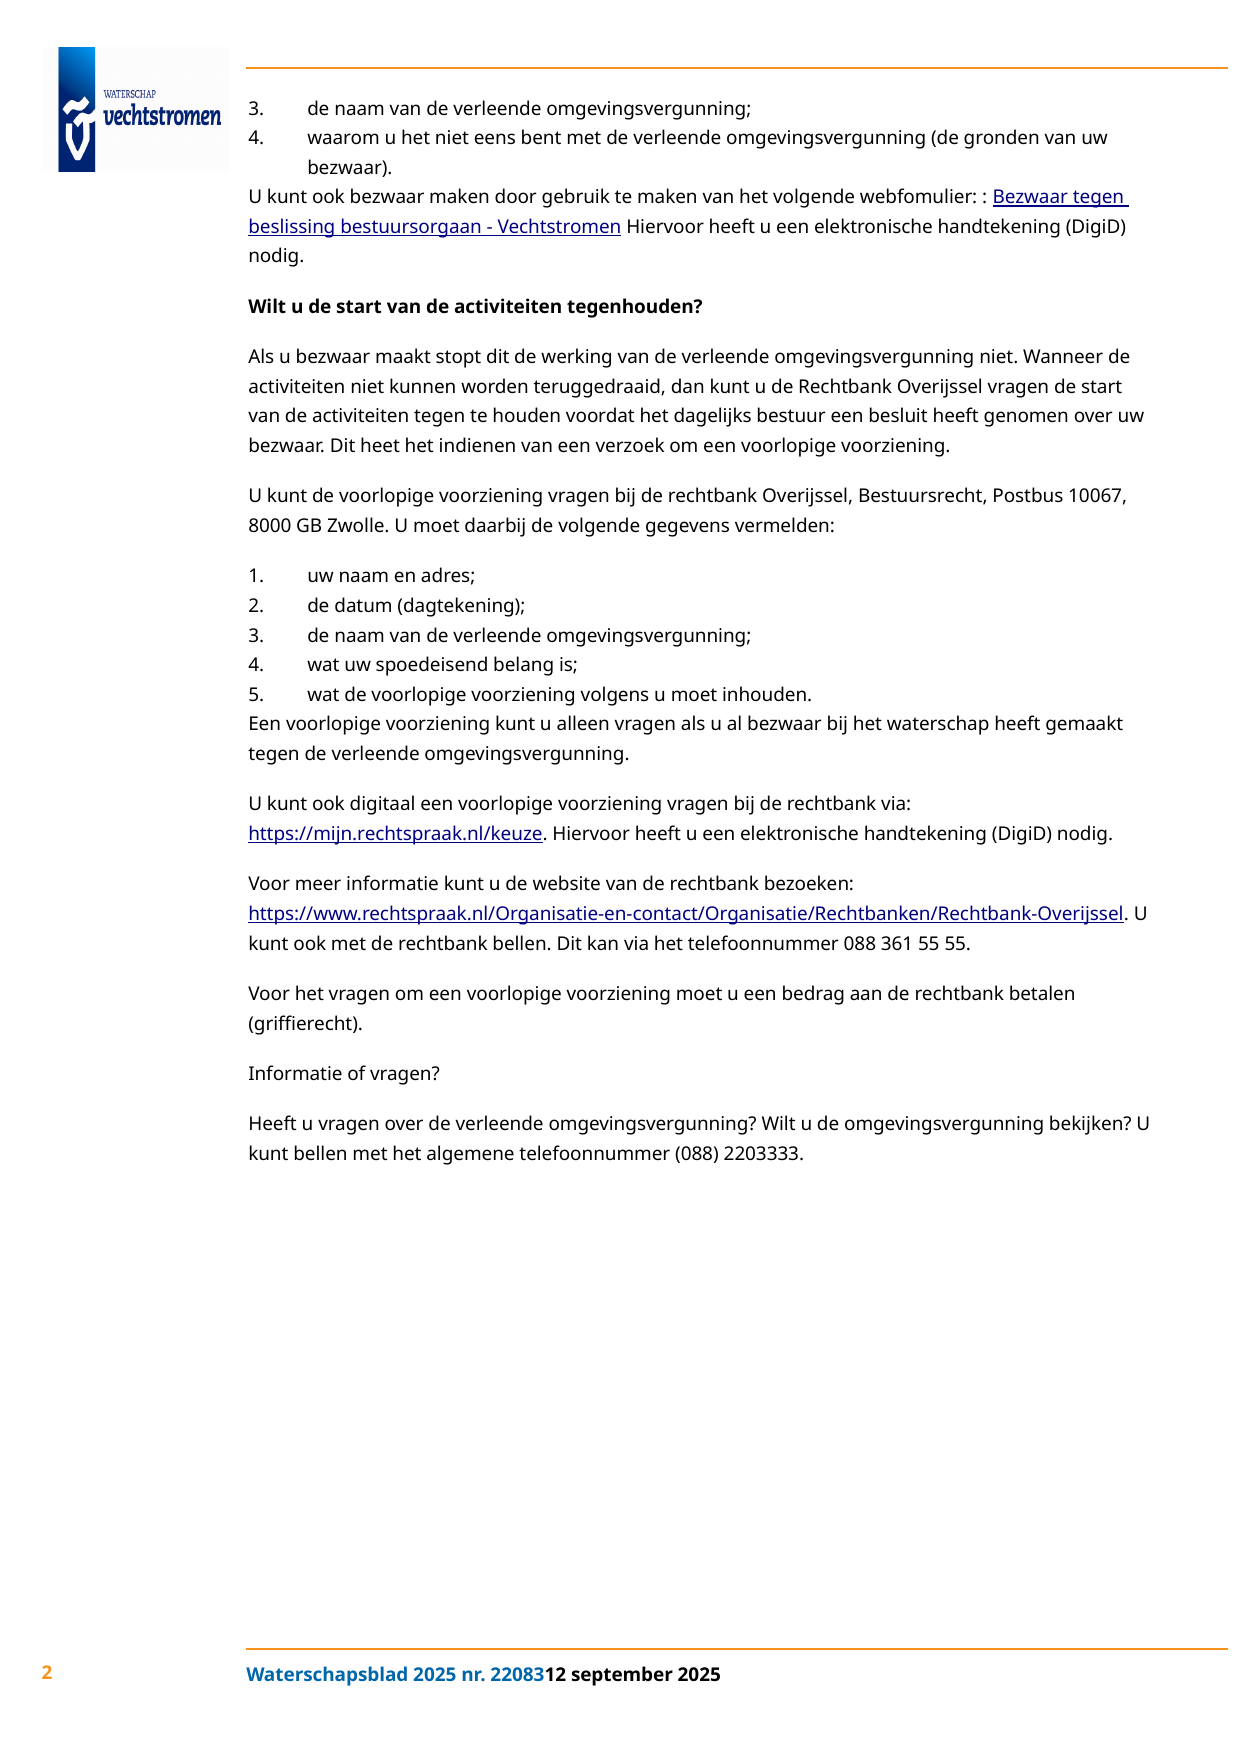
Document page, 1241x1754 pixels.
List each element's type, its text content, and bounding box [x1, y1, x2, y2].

text Voor het vragen om een voorlopige voorziening moet u een bedrag aan de rechtbank betalen (griffierecht). [248, 980, 1152, 1036]
list de datum (dagtekening); [248, 592, 1152, 618]
text Informatie of vragen? [248, 1060, 1152, 1086]
list de naam van de verleende omgevingsvergunning; [248, 622, 1152, 648]
text Wilt u de start van de activiteiten tegenhouden? [248, 293, 1152, 319]
list de naam van de verleende omgevingsvergunning; [248, 95, 1152, 121]
list wat uw spoedeisend belang is; [248, 651, 1152, 677]
list uw naam en adres; [248, 563, 1152, 588]
picture [41, 47, 231, 172]
text Als u bezwaar maakt stopt dit de werking van de verleende omgevingsvergunning niet. Wanneer de activiteiten niet kunnen worden teruggedraaid, dan kunt u de Rechtbank Overijssel vragen de start van de activiteiten tegen te houden voordat het dagelijks bestuur een besluit heeft genomen over uw bezwaar. Dit heet het indienen van een verzoek om een voorlopige voorziening. [248, 343, 1152, 458]
text Voor meer informatie kunt u de website van de rechtbank bezoeken: https://www.rechtspraak.nl/Organisatie-en-contact/Organisatie/Rechtbanken/Rechtbank-Overijssel. U kunt ook met de rechtbank bellen. Dit kan via het telefoonnummer 088 361 55 55. [248, 871, 1152, 956]
text U kunt ook digitaal een voorlopige voorziening vragen bij de rechtbank via: https://mijn.rechtspraak.nl/keuze. Hiervoor heeft u een elektronische handtekening (DigiD) nodig. [248, 791, 1152, 846]
list wat de voorlopige voorziening volgens u moet inhouden. [248, 681, 1152, 707]
text Heeft u vragen over de verleende omgevingsvergunning? Wilt u de omgevingsvergunning bekijken? U kunt bellen met het algemene telefoonnummer (088) 2203333. [248, 1111, 1152, 1166]
list waarom u het niet eens bent met de verleende omgevingsvergunning (de gronden van uw bezwaar). [248, 124, 1152, 180]
text Een voorlopige voorziening kunt u alleen vragen als u al bezwaar bij het waterschap heeft gemaakt tegen de verleende omgevingsvergunning. [248, 711, 1152, 766]
text U kunt de voorlopige voorziening vragen bij de rechtbank Overijssel, Bestuursrecht, Postbus 10067, 8000 GB Zwolle. U moet daarbij de volgende gegevens vermelden: [248, 483, 1152, 538]
text U kunt ook bezwaar maken door gebruik te maken van het volgende webfomulier: : Bezwaar tegen beslissing bestuursorgaan - Vechtstromen Hiervoor heeft u een elektronische handtekening (DigiD) nodig. [248, 183, 1152, 268]
